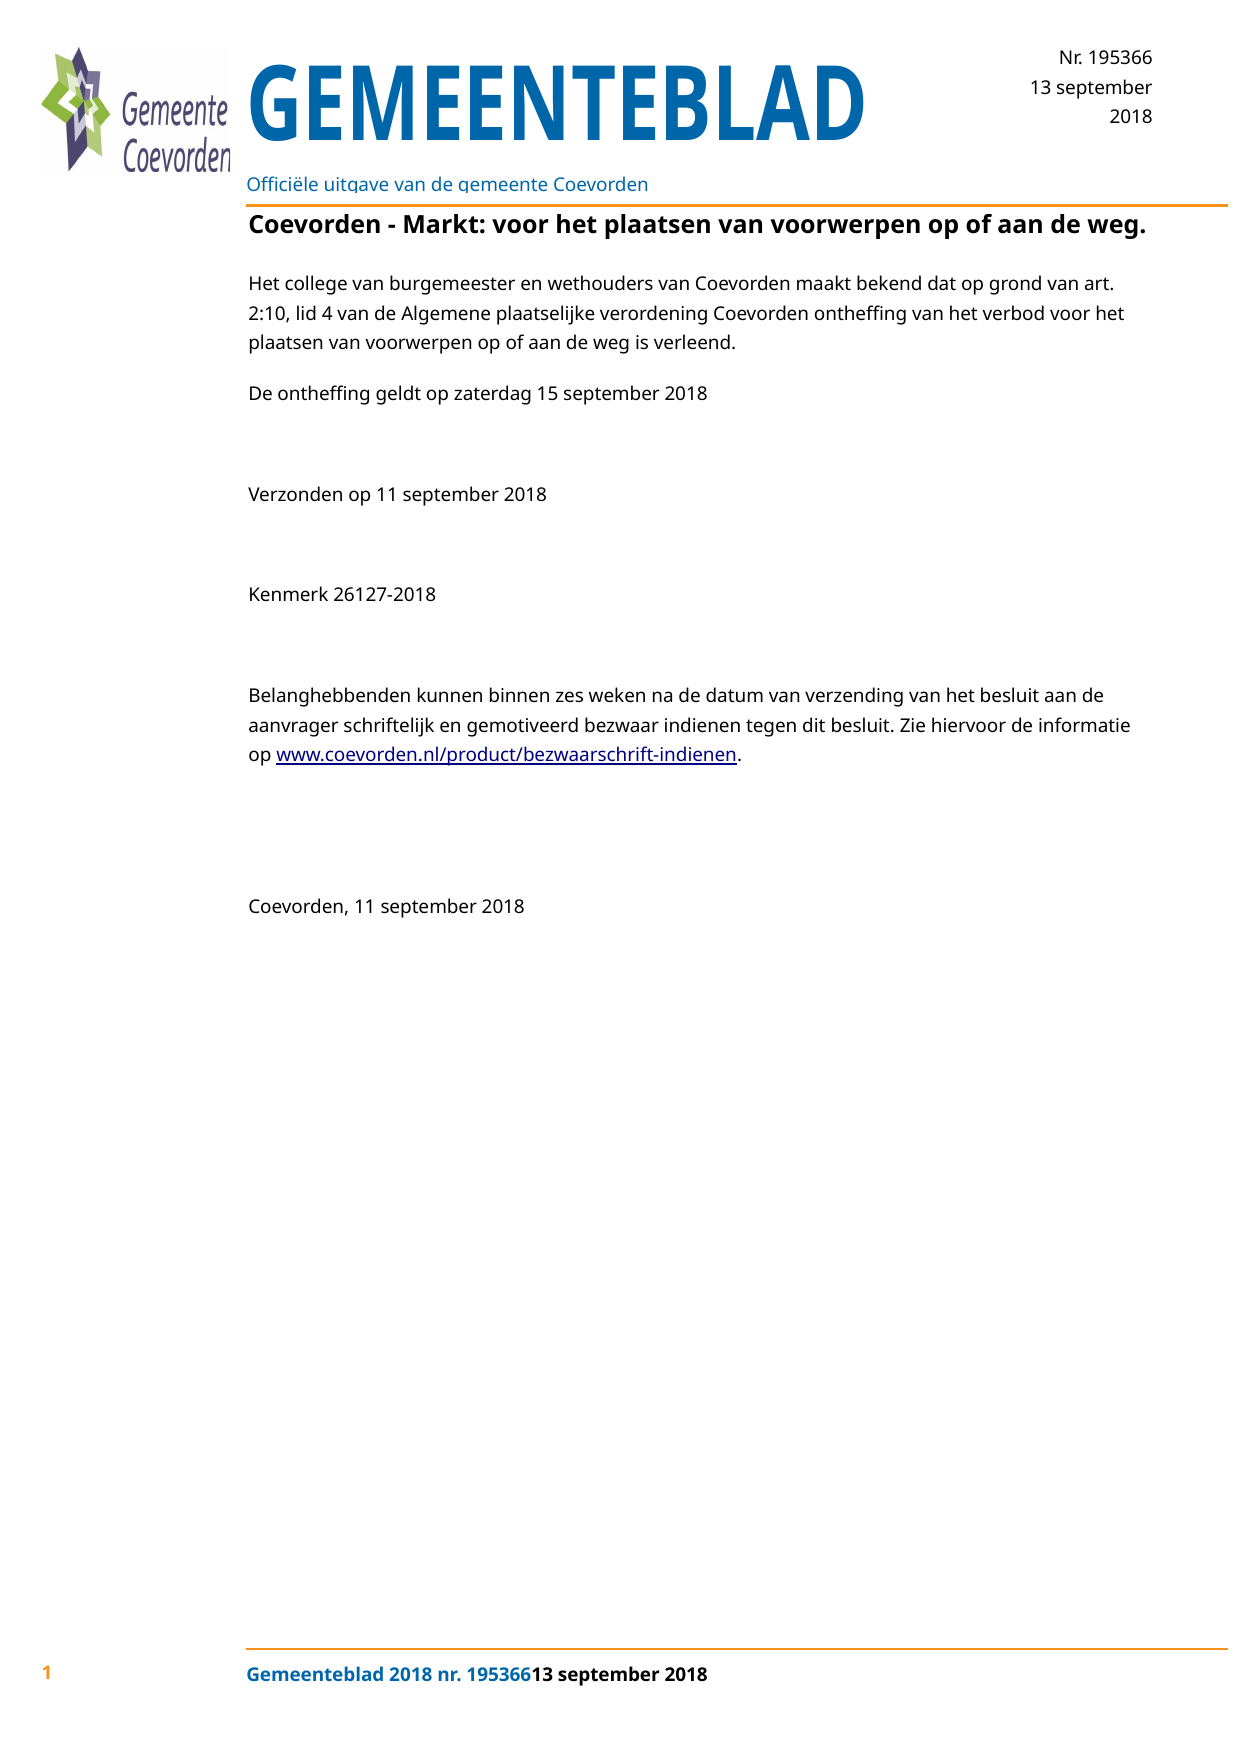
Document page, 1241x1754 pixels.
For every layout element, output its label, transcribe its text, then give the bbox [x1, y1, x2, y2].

text Verzonden op 11 september 2018 [248, 481, 1152, 506]
text Belanghebbenden kunnen binnen zes weken na de datum van verzending van het besluit aan de aanvrager schriftelijk en gemotiveerd bezwaar indienen tegen dit besluit. Zie hiervoor de informatie op www.coevorden.nl/product/bezwaarschrift-indienen. [248, 682, 1152, 767]
text Coevorden - Markt: voor het plaatsen van voorwerpen op of aan de weg. [248, 207, 1152, 241]
picture [41, 47, 231, 172]
text Kenmerk 26127-2018 [248, 582, 1152, 607]
text Coevorden, 11 september 2018 [248, 893, 1152, 918]
text Het college van burgemeester en wethouders van Coevorden maakt bekend dat op grond van art. 2:10, lid 4 van de Algemene plaatselijke verordening Coevorden ontheffing van het verbod voor het plaatsen van voorwerpen op of aan de weg is verleend. [248, 270, 1152, 355]
text De ontheffing geldt op zaterdag 15 september 2018 [248, 380, 1152, 406]
